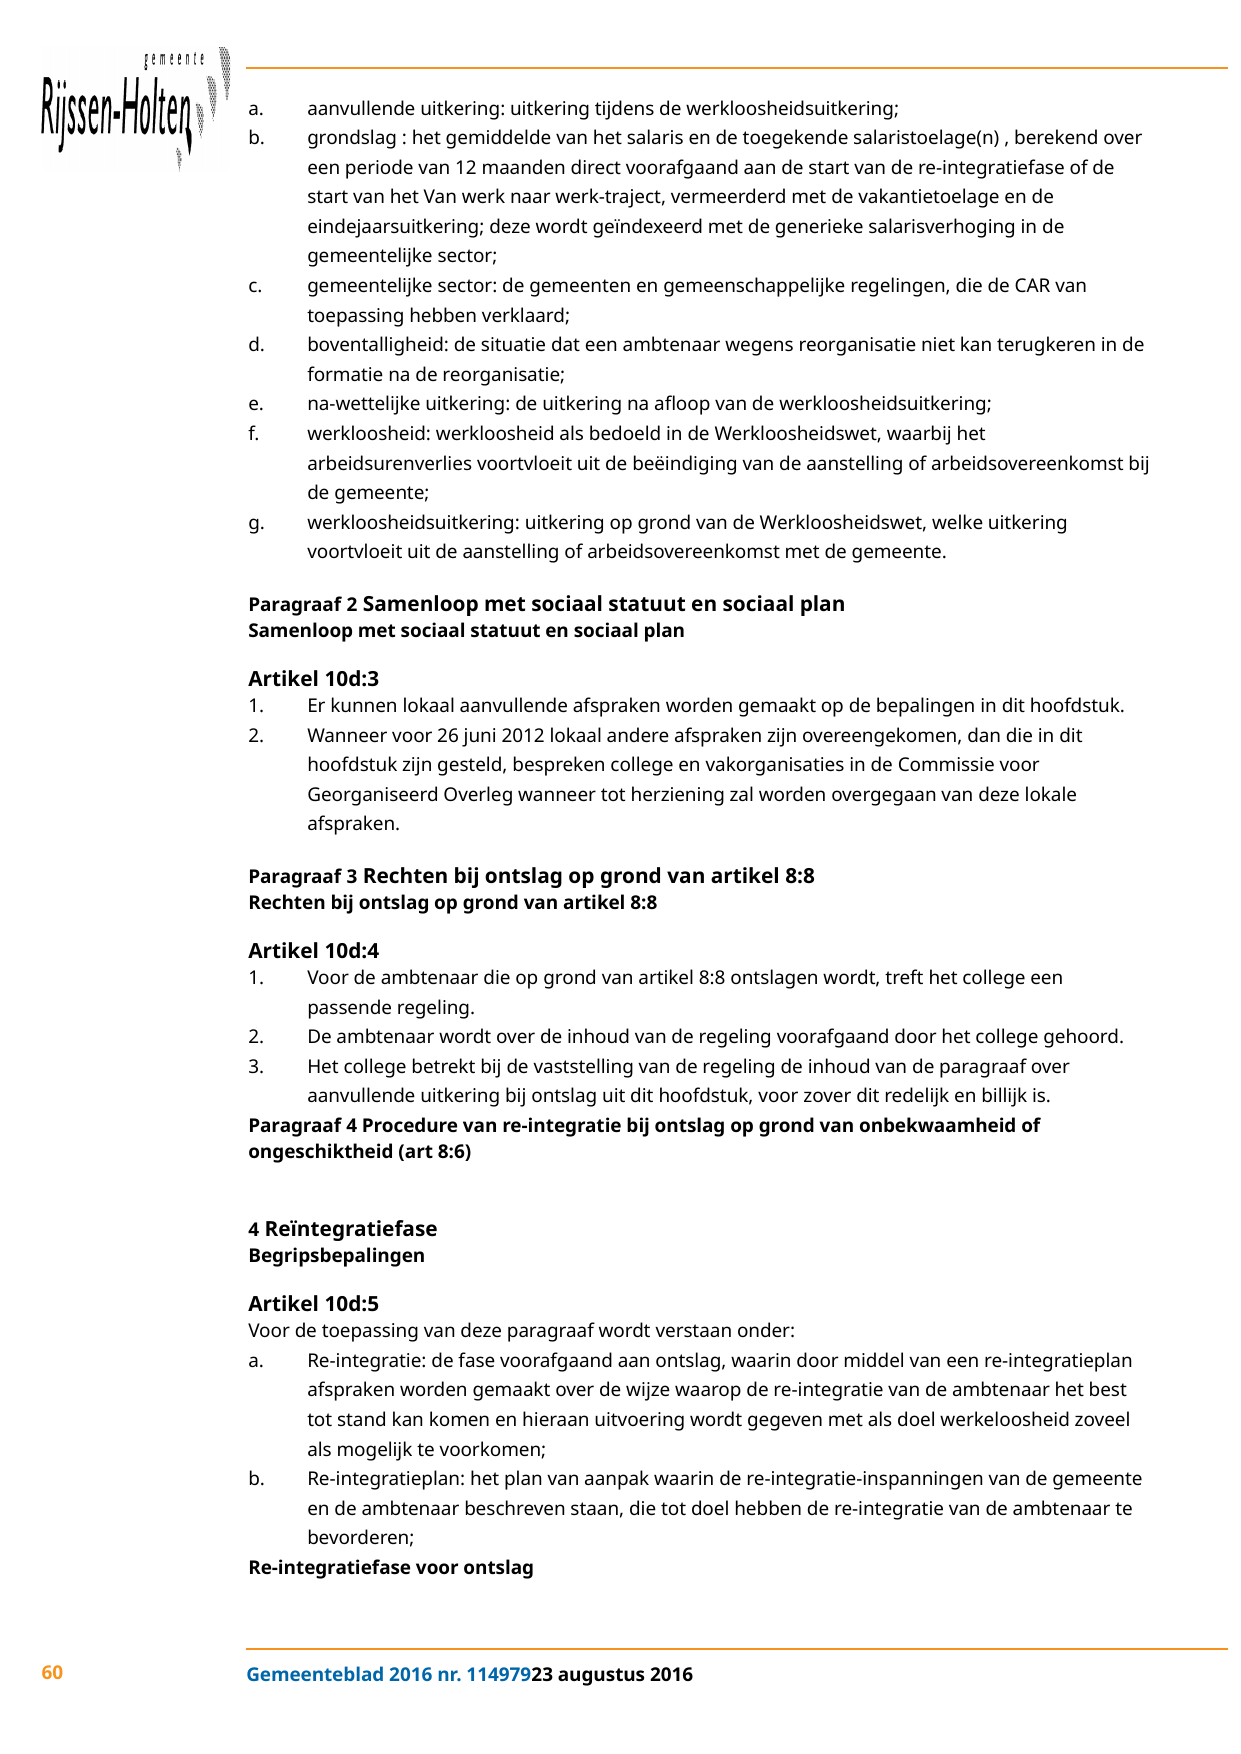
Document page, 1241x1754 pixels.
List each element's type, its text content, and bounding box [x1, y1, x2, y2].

list na-wettelijke uitkering: de uitkering na afloop van de werkloosheidsuitkering; [248, 391, 1152, 416]
list grondslag : het gemiddelde van het salaris en de toegekende salaristoelage(n) , berekend over een periode van 12 maanden direct voorafgaand aan de start van de re-integratiefase of de start van het Van werk naar werk-traject, vermeerderd met de vakantietoelage en de eindejaarsuitkering; deze wordt geïndexeerd met de generieke salarisverhoging in de gemeentelijke sector; [248, 124, 1152, 268]
list Wanneer voor 26 juni 2012 lokaal andere afspraken zijn overeengekomen, dan die in dit hoofdstuk zijn gesteld, bespreken college en vakorganisaties in de Commissie voor Georganiseerd Overleg wanneer tot herziening zal worden overgegaan van deze lokale afspraken. [248, 722, 1152, 836]
list Het college betrekt bij de vaststelling van de regeling de inhoud van de paragraaf over aanvullende uitkering bij ontslag uit dit hoofdstuk, voor zover dit redelijk en billijk is. [248, 1053, 1152, 1108]
text 4 Reïntegratiefase [248, 1214, 1152, 1242]
text Paragraaf 4 Procedure van re-integratie bij ontslag op grond van onbekwaamheid of ongeschiktheid (art 8:6) [248, 1112, 1152, 1164]
text Paragraaf 2 Samenloop met sociaal statuut en sociaal plan [248, 589, 1152, 617]
text Re-integratiefase voor ontslag [248, 1554, 1152, 1580]
text Samenloop met sociaal statuut en sociaal plan [248, 617, 1152, 643]
text Begripsbepalingen [248, 1242, 1152, 1268]
text Artikel 10d:5 [248, 1289, 1152, 1317]
text Rechten bij ontslag op grond van artikel 8:8 [248, 889, 1152, 915]
list aanvullende uitkering: uitkering tijdens de werkloosheidsuitkering; [248, 95, 1152, 121]
list werkloosheid: werkloosheid als bedoeld in de Werkloosheidswet, waarbij het arbeidsurenverlies voortvloeit uit de beëindiging van de aanstelling of arbeidsovereenkomst bij de gemeente; [248, 420, 1152, 505]
list gemeentelijke sector: de gemeenten en gemeenschappelijke regelingen, die de CAR van toepassing hebben verklaard; [248, 272, 1152, 328]
picture [41, 47, 231, 172]
list De ambtenaar wordt over de inhoud van de regeling voorafgaand door het college gehoord. [248, 1023, 1152, 1049]
text Artikel 10d:3 [248, 664, 1152, 692]
text Artikel 10d:4 [248, 936, 1152, 964]
list Re-integratieplan: het plan van aanpak waarin de re-integratie-inspanningen van de gemeente en de ambtenaar beschreven staan, die tot doel hebben de re-integratie van de ambtenaar te bevorderen; [248, 1465, 1152, 1550]
text Paragraaf 3 Rechten bij ontslag op grond van artikel 8:8 [248, 861, 1152, 889]
list boventalligheid: de situatie dat een ambtenaar wegens reorganisatie niet kan terugkeren in de formatie na de reorganisatie; [248, 331, 1152, 387]
list Voor de ambtenaar die op grond van artikel 8:8 ontslagen wordt, treft het college een passende regeling. [248, 964, 1152, 1020]
list Er kunnen lokaal aanvullende afspraken worden gemaakt op de bepalingen in dit hoofdstuk. [248, 692, 1152, 718]
list werkloosheidsuitkering: uitkering op grond van de Werkloosheidswet, welke uitkering voortvloeit uit de aanstelling of arbeidsovereenkomst met de gemeente. [248, 509, 1152, 564]
text Voor de toepassing van deze paragraaf wordt verstaan onder: [248, 1317, 1152, 1343]
list Re-integratie: de fase voorafgaand aan ontslag, waarin door middel van een re-integratieplan afspraken worden gemaakt over de wijze waarop de re-integratie van de ambtenaar het best tot stand kan komen en hieraan uitvoering wordt gegeven met als doel werkeloosheid zoveel als mogelijk te voorkomen; [248, 1347, 1152, 1462]
